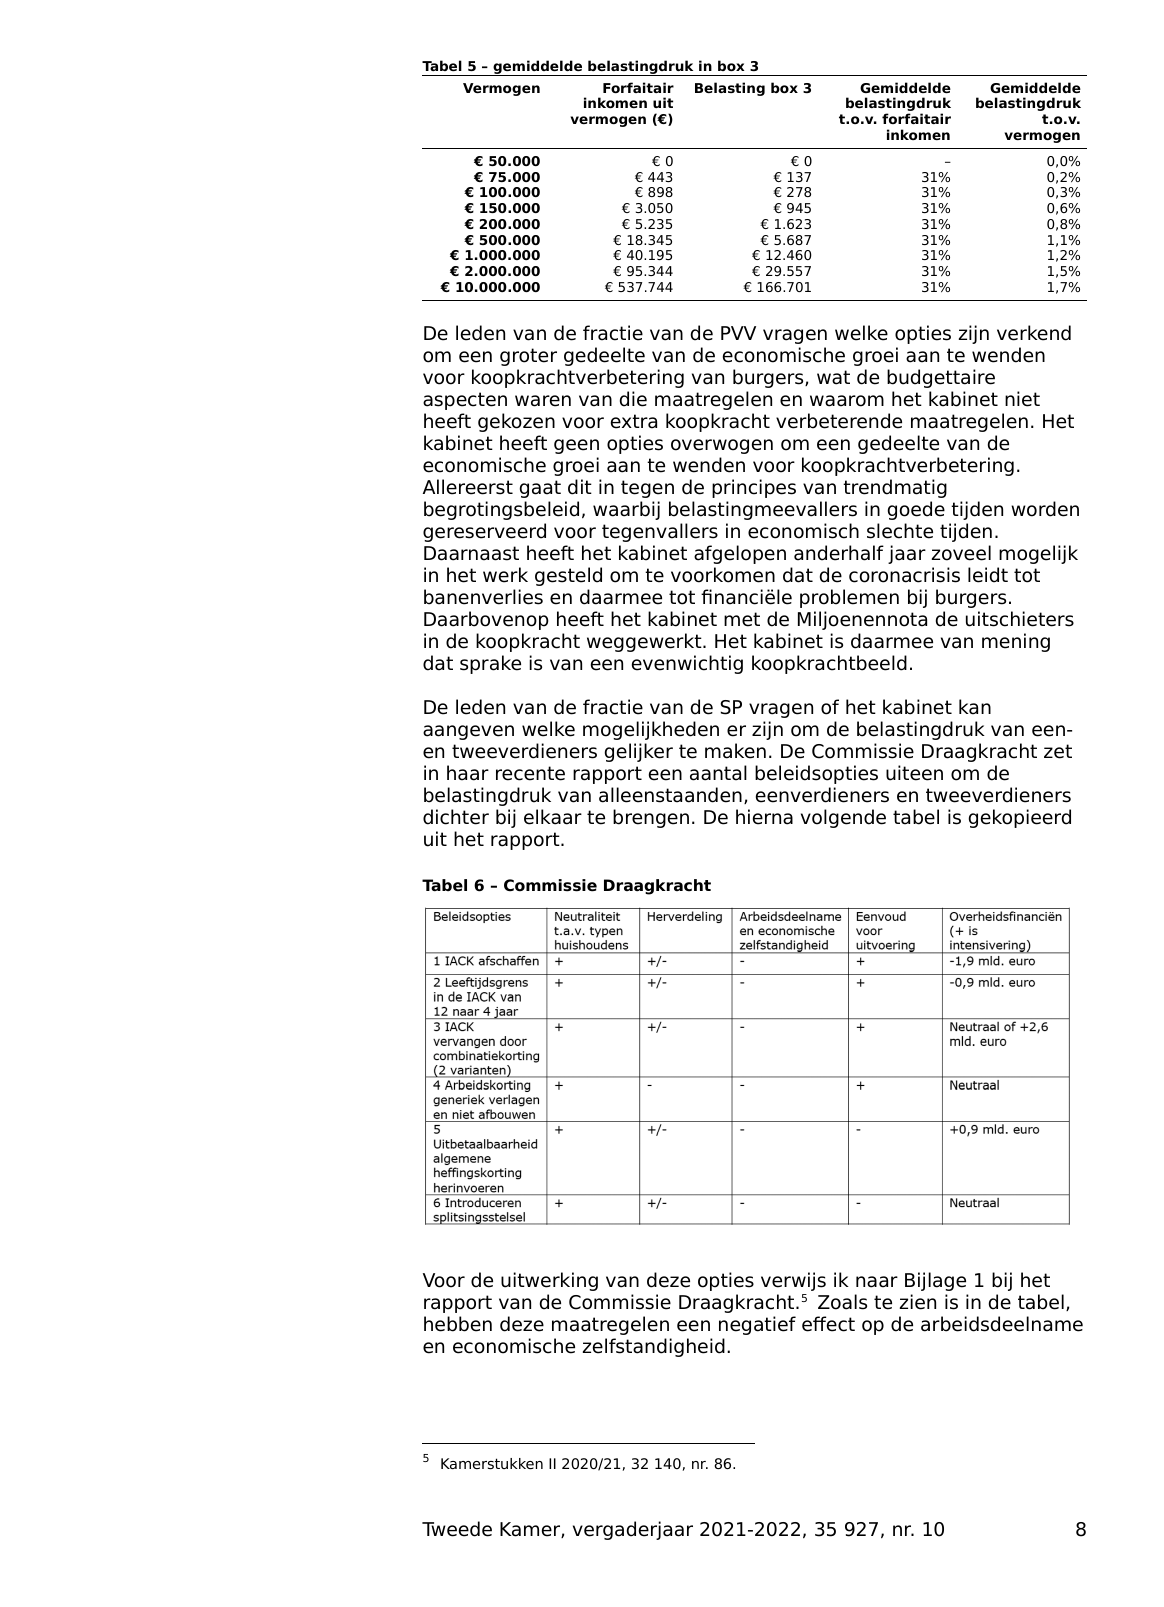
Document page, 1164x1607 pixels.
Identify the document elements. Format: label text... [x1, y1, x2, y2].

table_cell 0,6% [957, 201, 1087, 217]
table_cell € 945 [679, 201, 818, 217]
table_cell 31% [818, 264, 957, 280]
table_cell 31% [818, 185, 957, 201]
table_cell Belasting box 3 [679, 76, 818, 148]
text Kamerstukken II 2020/21, 32 140, nr. 86. [422, 1452, 1087, 1474]
table_cell € 2.000.000 [422, 264, 540, 280]
table_cell € 75.000 [422, 170, 540, 185]
table_cell € 278 [679, 185, 818, 201]
table_cell 0,3% [957, 185, 1087, 201]
table_cell € 40.195 [540, 248, 679, 264]
table_cell € 1.000.000 [422, 248, 540, 264]
table_cell 31% [818, 217, 957, 232]
table_cell € 150.000 [422, 201, 540, 217]
table_cell € 137 [679, 170, 818, 185]
table_cell € 100.000 [422, 185, 540, 201]
table_cell € 0 [540, 149, 679, 169]
text De leden van de fractie van de SP vragen of het kabinet kan aangeven welke mogelijkheden er zijn om de belastingdruk van een- en tweeverdieners gelijker te maken. De Commissie Draagkracht zet in haar recente rapport een aantal beleidsopties uiteen om de belastingdruk van alleenstaanden, eenverdieners en tweeverdieners dichter bij elkaar te brengen. De hierna volgende tabel is gekopieerd uit het rapport. [422, 697, 1087, 851]
table_cell € 443 [540, 170, 679, 185]
picture [422, 907, 1072, 1226]
table_cell € 166.701 [679, 280, 818, 300]
table_cell 1,1% [957, 233, 1087, 248]
table_cell 31% [818, 233, 957, 248]
table_cell € 95.344 [540, 264, 679, 280]
table_cell 31% [818, 170, 957, 185]
table_cell 31% [818, 201, 957, 217]
table_cell € 50.000 [422, 149, 540, 169]
table_cell 31% [818, 248, 957, 264]
table_cell 0,2% [957, 170, 1087, 185]
table_cell € 10.000.000 [422, 280, 540, 300]
table_cell € 1.623 [679, 217, 818, 232]
table_cell 0,0% [957, 149, 1087, 169]
table_cell € 500.000 [422, 233, 540, 248]
table_cell 1,2% [957, 248, 1087, 264]
table_cell € 12.460 [679, 248, 818, 264]
table_cell 31% [818, 280, 957, 300]
table_cell € 18.345 [540, 233, 679, 248]
table_cell Forfaitair inkomen uit vermogen (€) [540, 76, 679, 148]
table_cell Gemiddelde belastingdruk t.o.v. forfaitair inkomen [818, 76, 957, 148]
table_cell € 3.050 [540, 201, 679, 217]
table_cell Vermogen [422, 76, 540, 148]
table_cell € 537.744 [540, 280, 679, 300]
table_cell € 200.000 [422, 217, 540, 232]
table_cell 0,8% [957, 217, 1087, 232]
table_cell € 5.235 [540, 217, 679, 232]
table_header Tabel 5 – gemiddelde belastingdruk in box 3 [422, 59, 1087, 75]
table_cell 1,7% [957, 280, 1087, 300]
table_cell € 0 [679, 149, 818, 169]
table_cell 1,5% [957, 264, 1087, 280]
table_cell Gemiddelde belastingdruk t.o.v. vermogen [957, 76, 1087, 148]
text Voor de uitwerking van deze opties verwijs ik naar Bijlage 1 bij het rapport van de Commissie Draagkracht. Zoals te zien is in de tabel, hebben deze maatregelen een negatief effect op de arbeidsdeelname en economische zelfstandigheid. [422, 1270, 1087, 1358]
table_cell € 5.687 [679, 233, 818, 248]
text De leden van de fractie van de PVV vragen welke opties zijn verkend om een groter gedeelte van de economische groei aan te wenden voor koopkrachtverbetering van burgers, wat de budgettaire aspecten waren van die maatregelen en waarom het kabinet niet heeft gekozen voor extra koopkracht verbeterende maatregelen. Het kabinet heeft geen opties overwogen om een gedeelte van de economische groei aan te wenden voor koopkrachtverbetering. Allereerst gaat dit in tegen de principes van trendmatig begrotingsbeleid, waarbij belastingmeevallers in goede tijden worden gereserveerd voor tegenvallers in economisch slechte tijden. Daarnaast heeft het kabinet afgelopen anderhalf jaar zoveel mogelijk in het werk gesteld om te voorkomen dat de coronacrisis leidt tot banenverlies en daarmee tot financiële problemen bij burgers. Daarbovenop heeft het kabinet met de Miljoenennota de uitschieters in de koopkracht weggewerkt. Het kabinet is daarmee van mening dat sprake is van een evenwichtig koopkrachtbeeld. [422, 323, 1087, 675]
text Tabel 6 – Commissie Draagkracht [422, 877, 1072, 895]
table_cell – [818, 149, 957, 169]
table_cell € 898 [540, 185, 679, 201]
table_cell € 29.557 [679, 264, 818, 280]
